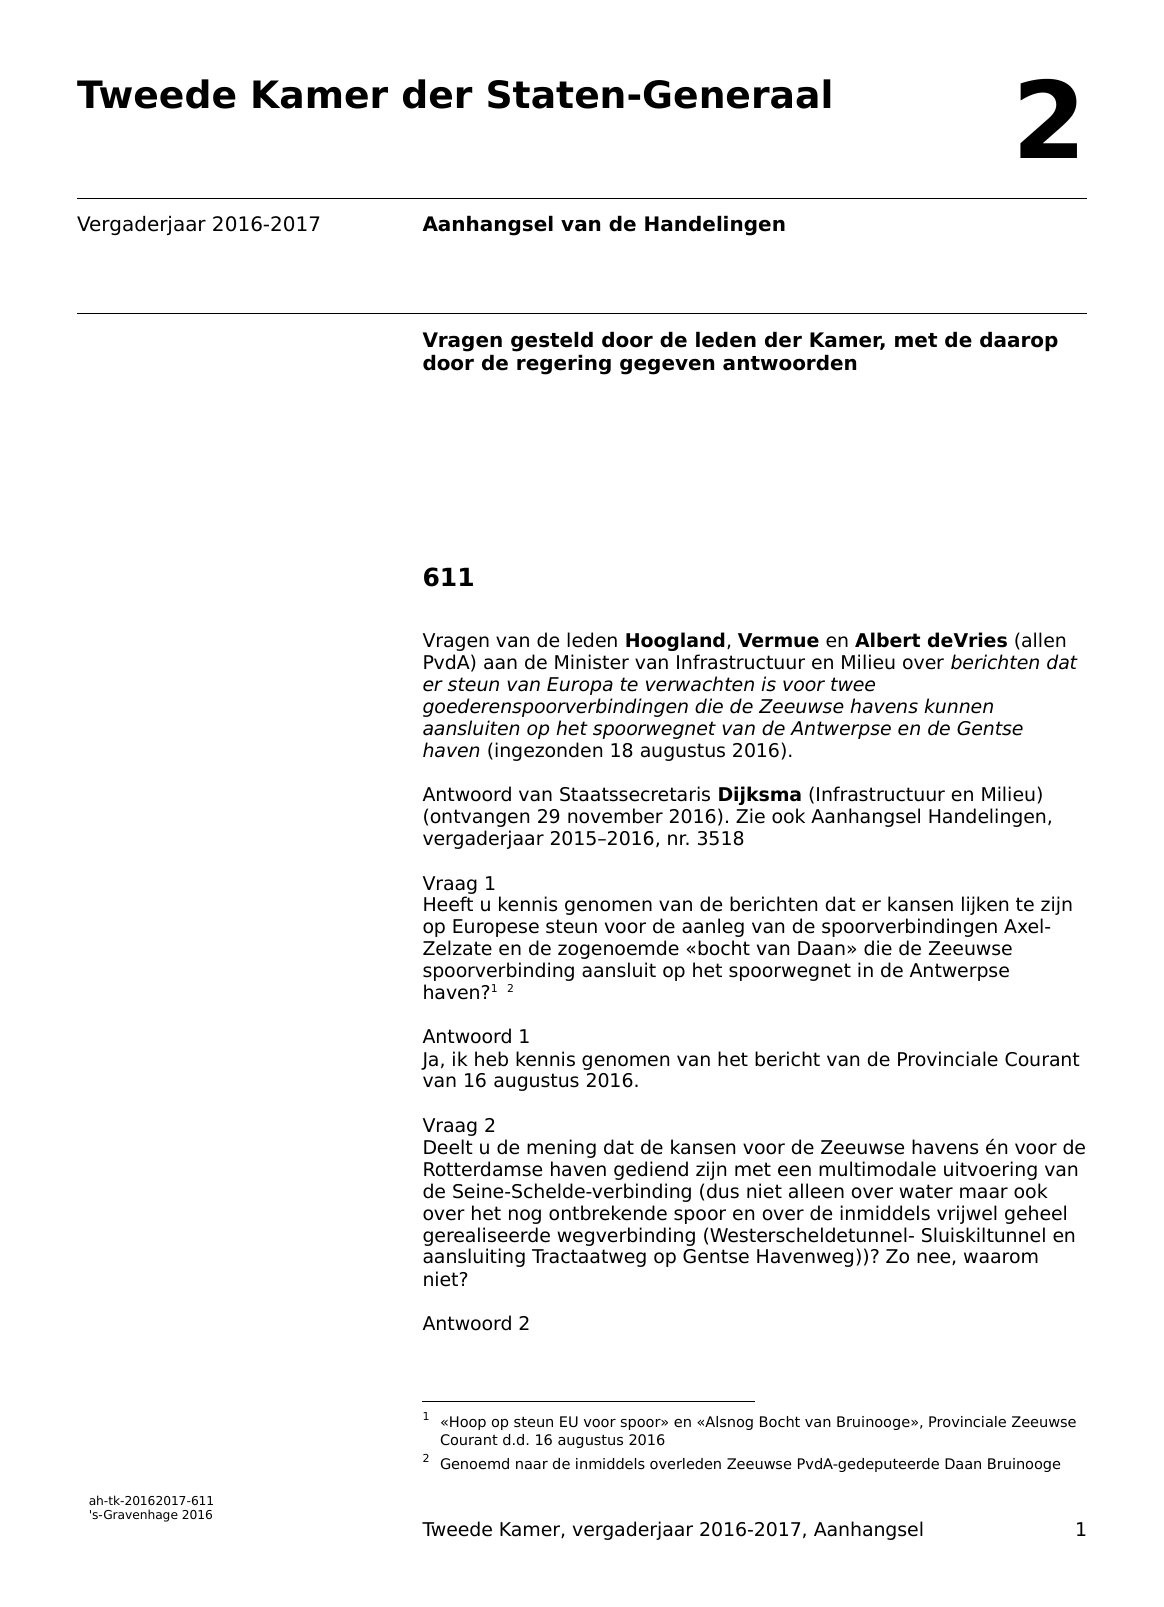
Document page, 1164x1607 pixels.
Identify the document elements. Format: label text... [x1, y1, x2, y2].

text «Hoop op steun EU voor spoor» en «Alsnog Bocht van Bruinooge», Provinciale Zeeuwse Courant d.d. 16 augustus 2016 [422, 1410, 1087, 1449]
text Antwoord 2 [422, 1313, 1087, 1334]
text Antwoord 1 [422, 1026, 1087, 1048]
text 's-Gravenhage 2016 [88, 1508, 323, 1522]
text Heeft u kennis genomen van de berichten dat er kansen lijken te zijn op Europese steun voor de aanleg van de spoorverbindingen Axel-Zelzate en de zogenoemde «bocht van Daan» die de Zeeuwse spoorverbinding aansluit op het spoorwegnet in de Antwerpse haven? [422, 894, 1087, 1004]
text Vragen van de leden Hoogland, Vermue en Albert deVries (allen PvdA) aan de Minister van Infrastructuur en Milieu over berichten dat er steun van Europa te verwachten is voor twee goederenspoorverbindingen die de Zeeuwse havens kunnen aansluiten op het spoorwegnet van de Antwerpse en de Gentse haven (ingezonden 18 augustus 2016). [422, 630, 1087, 762]
table_cell Vergaderjaar 2016-2017 [77, 199, 422, 313]
text Antwoord van Staatssecretaris Dijksma (Infrastructuur en Milieu) (ontvangen 29 november 2016). Zie ook Aanhangsel Handelingen, vergaderjaar 2015–2016, nr. 3518 [422, 784, 1087, 850]
text Vraag 1 [422, 872, 1087, 894]
table_cell [77, 314, 422, 375]
table_header 2 [886, 59, 1087, 198]
table_header Tweede Kamer der Staten-Generaal [77, 59, 886, 198]
text Deelt u de mening dat de kansen voor de Zeeuwse havens én voor de Rotterdamse haven gediend zijn met een multimodale uitvoering van de Seine-Schelde-verbinding (dus niet alleen over water maar ook over het nog ontbrekende spoor en over de inmiddels vrijwel geheel gerealiseerde wegverbinding (Westerscheldetunnel- Sluiskiltunnel en aansluiting Tractaatweg op Gentse Havenweg))? Zo nee, waarom niet? [422, 1137, 1087, 1290]
text ah-tk-20162017-611 [88, 1494, 323, 1508]
text Vraag 2 [422, 1114, 1087, 1137]
text 611 [422, 563, 1087, 592]
table_cell Vragen gesteld door de leden der Kamer, met de daarop door de regering gegeven antwoorden [422, 314, 1087, 375]
text Ja, ik heb kennis genomen van het bericht van de Provinciale Courant van 16 augustus 2016. [422, 1048, 1087, 1092]
text Genoemd naar de inmiddels overleden Zeeuwse PvdA-gedeputeerde Daan Bruinooge [422, 1452, 1087, 1474]
table_cell Aanhangsel van de Handelingen [422, 199, 1087, 313]
